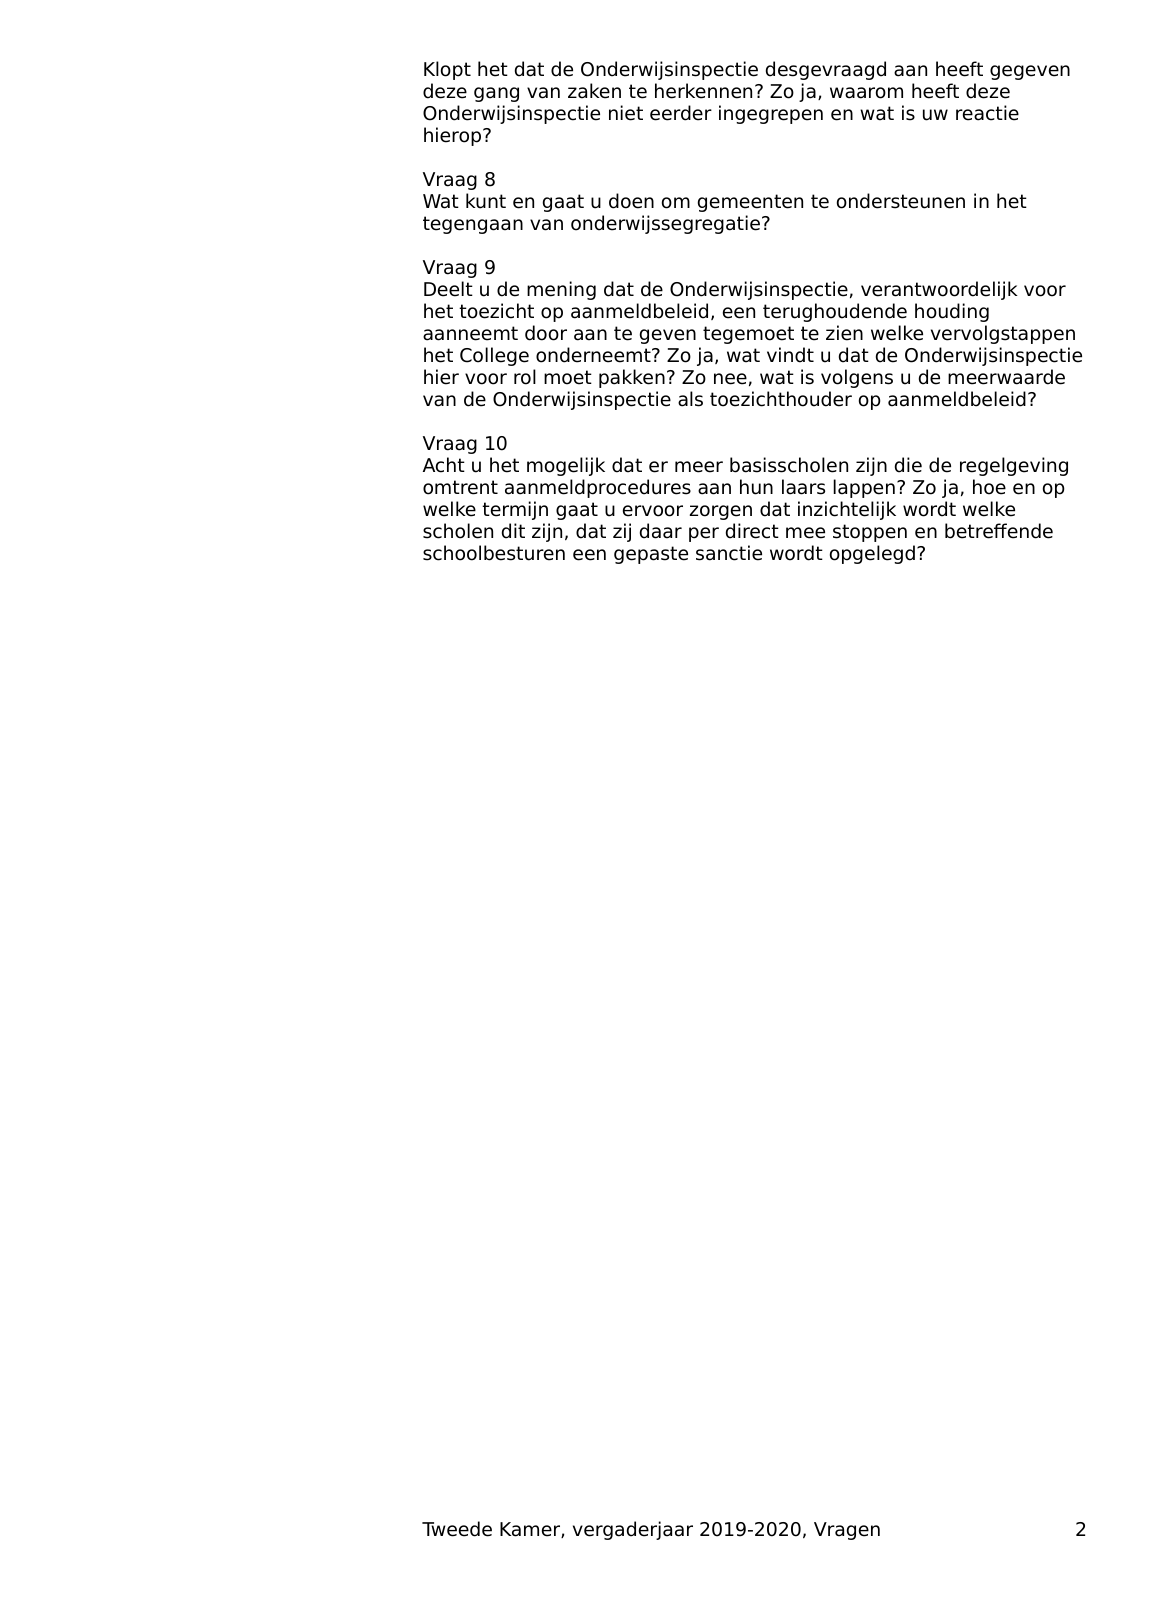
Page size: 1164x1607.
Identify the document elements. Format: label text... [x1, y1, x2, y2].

text Acht u het mogelijk dat er meer basisscholen zijn die de regelgeving omtrent aanmeldprocedures aan hun laars lappen? Zo ja, hoe en op welke termijn gaat u ervoor zorgen dat inzichtelijk wordt welke scholen dit zijn, dat zij daar per direct mee stoppen en betreffende schoolbesturen een gepaste sanctie wordt opgelegd? [422, 455, 1087, 565]
text Vraag 8 [422, 169, 1087, 191]
text Vraag 9 [422, 257, 1087, 279]
text Vraag 10 [422, 433, 1087, 455]
text Deelt u de mening dat de Onderwijsinspectie, verantwoordelijk voor het toezicht op aanmeldbeleid, een terughoudende houding aanneemt door aan te geven tegemoet te zien welke vervolgstappen het College onderneemt? Zo ja, wat vindt u dat de Onderwijsinspectie hier voor rol moet pakken? Zo nee, wat is volgens u de meerwaarde van de Onderwijsinspectie als toezichthouder op aanmeldbeleid? [422, 279, 1087, 411]
text Klopt het dat de Onderwijsinspectie desgevraagd aan heeft gegeven deze gang van zaken te herkennen? Zo ja, waarom heeft deze Onderwijsinspectie niet eerder ingegrepen en wat is uw reactie hierop? [422, 59, 1087, 147]
text Wat kunt en gaat u doen om gemeenten te ondersteunen in het tegengaan van onderwijssegregatie? [422, 191, 1087, 235]
